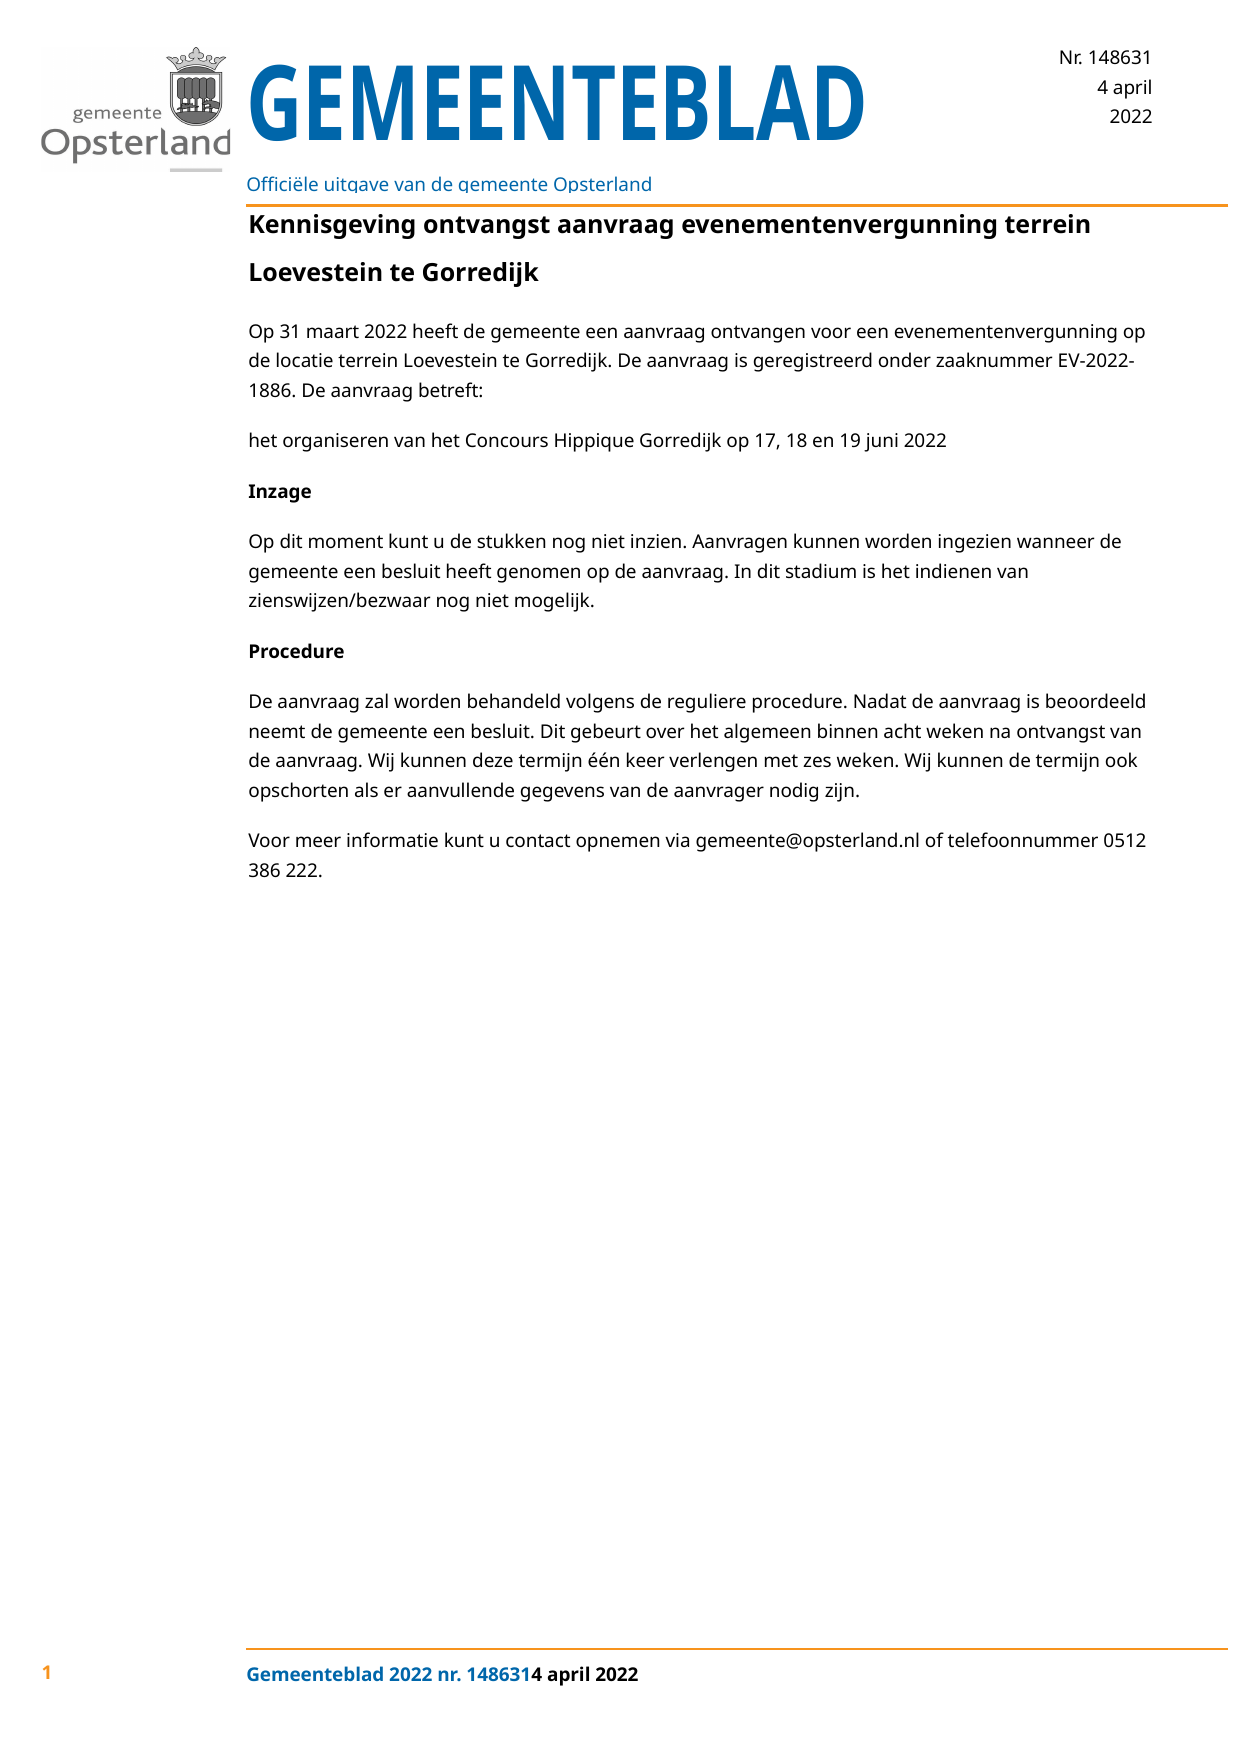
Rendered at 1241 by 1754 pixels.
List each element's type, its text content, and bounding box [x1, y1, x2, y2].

text Op 31 maart 2022 heeft de gemeente een aanvraag ontvangen voor een evenementenvergunning op de locatie terrein Loevestein te Gorredijk. De aanvraag is geregistreerd onder zaaknummer EV-2022-1886. De aanvraag betreft: [248, 318, 1152, 403]
text Inzage [248, 478, 1152, 504]
text Op dit moment kunt u de stukken nog niet inzien. Aanvragen kunnen worden ingezien wanneer de gemeente een besluit heeft genomen op de aanvraag. In dit stadium is het indienen van zienswijzen/bezwaar nog niet mogelijk. [248, 528, 1152, 613]
text het organiseren van het Concours Hippique Gorredijk op 17, 18 en 19 juni 2022 [248, 427, 1152, 453]
text De aanvraag zal worden behandeld volgens de reguliere procedure. Nadat de aanvraag is beoordeeld neemt de gemeente een besluit. Dit gebeurt over het algemeen binnen acht weken na ontvangst van de aanvraag. Wij kunnen deze termijn één keer verlengen met zes weken. Wij kunnen de termijn ook opschorten als er aanvullende gegevens van de aanvrager nodig zijn. [248, 688, 1152, 803]
text Procedure [248, 638, 1152, 664]
text Kennisgeving ontvangst aanvraag evenementenvergunning terrein Loevestein te Gorredijk [248, 207, 1152, 288]
picture [41, 47, 231, 172]
text Voor meer informatie kunt u contact opnemen via gemeente@opsterland.nl of telefoonnummer 0512 386 222. [248, 827, 1152, 883]
